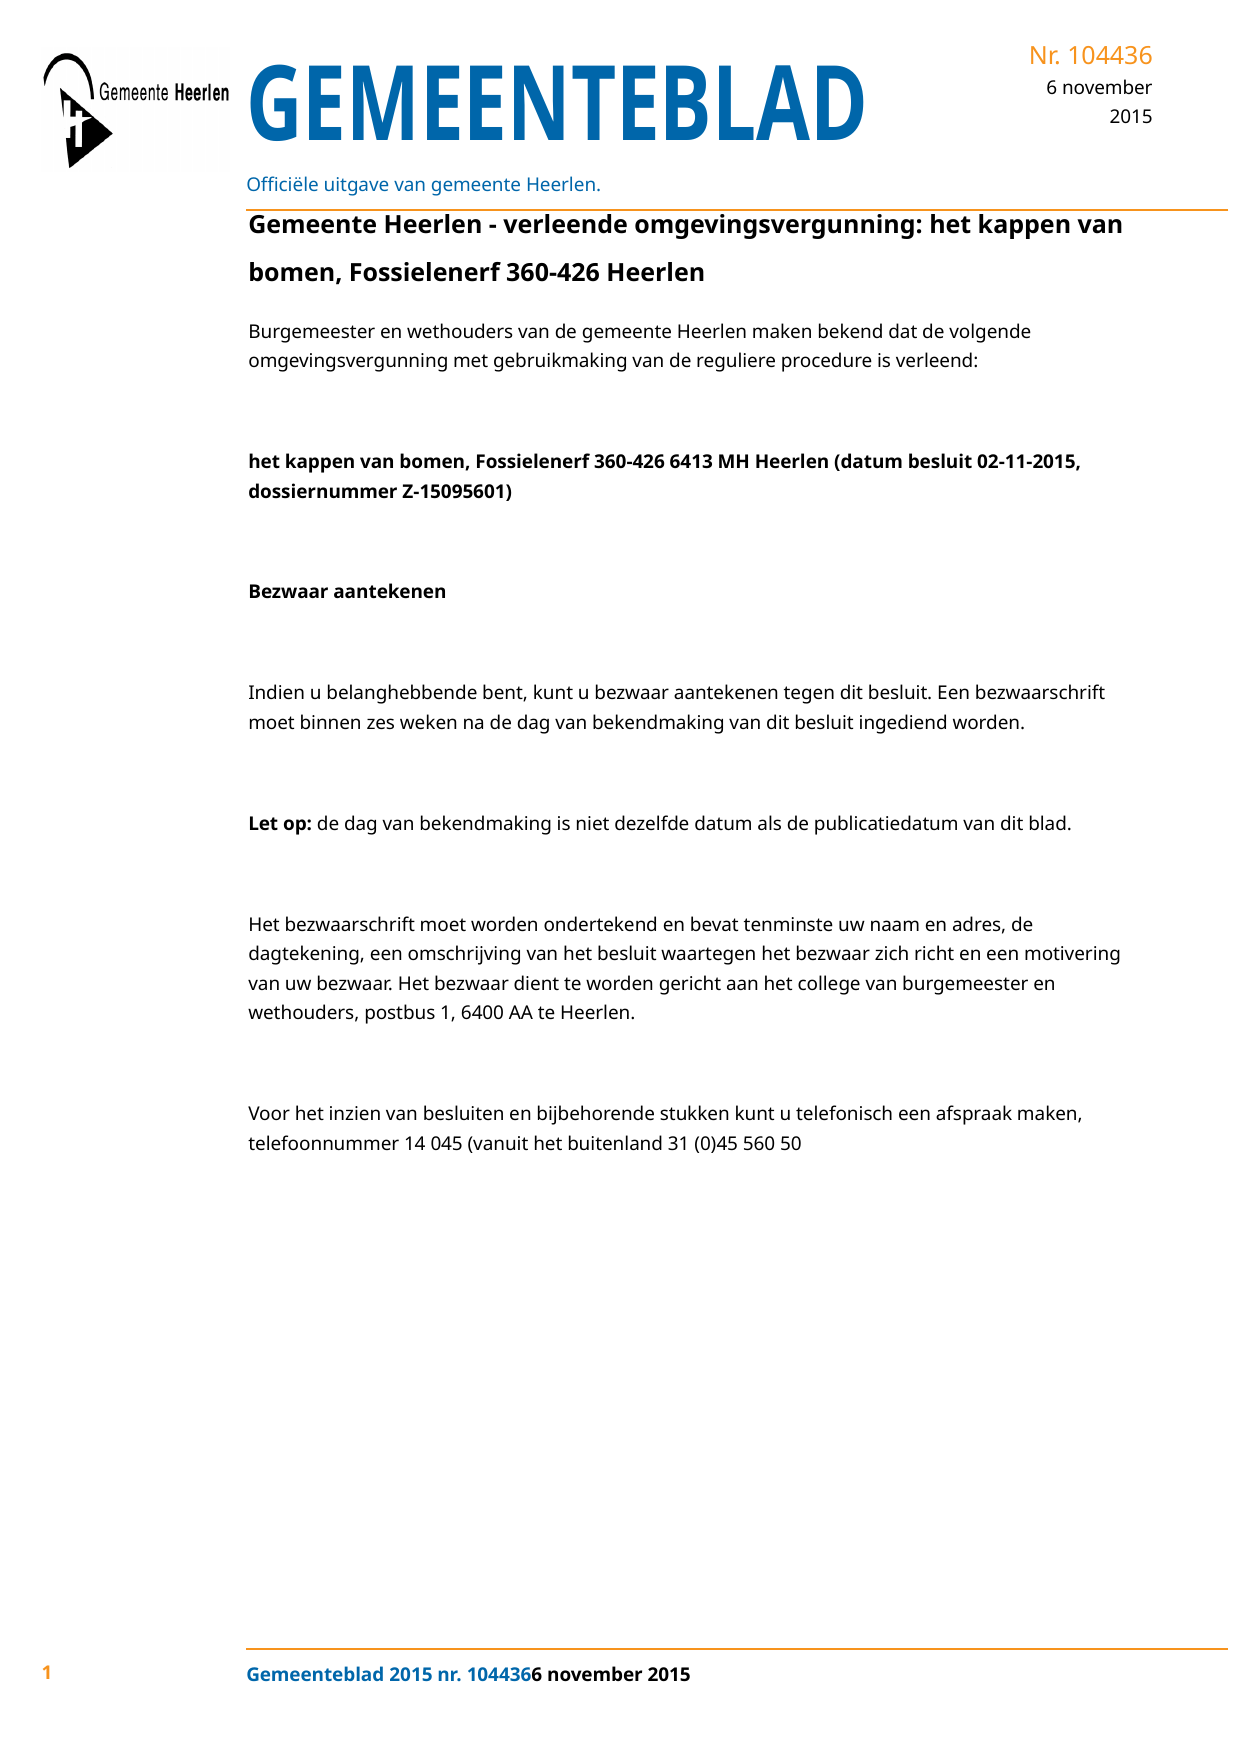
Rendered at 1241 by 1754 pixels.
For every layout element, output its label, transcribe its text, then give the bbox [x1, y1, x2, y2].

text Let op: de dag van bekendmaking is niet dezelfde datum als de publicatiedatum van dit blad. [248, 810, 1152, 836]
text Voor het inzien van besluiten en bijbehorende stukken kunt u telefonisch een afspraak maken, telefoonnummer 14 045 (vanuit het buitenland 31 (0)45 560 50 [248, 1100, 1152, 1156]
text Burgemeester en wethouders van de gemeente Heerlen maken bekend dat de volgende omgevingsvergunning met gebruikmaking van de reguliere procedure is verleend: [248, 318, 1152, 373]
picture [41, 47, 231, 172]
text Indien u belanghebbende bent, kunt u bezwaar aantekenen tegen dit besluit. Een bezwaarschrift moet binnen zes weken na de dag van bekendmaking van dit besluit ingediend worden. [248, 679, 1152, 735]
text Het bezwaarschrift moet worden ondertekend en bevat tenminste uw naam en adres, de dagtekening, een omschrijving van het besluit waartegen het bezwaar zich richt en een motivering van uw bezwaar. Het bezwaar dient te worden gericht aan het college van burgemeester en wethouders, postbus 1, 6400 AA te Heerlen. [248, 911, 1152, 1025]
text Gemeente Heerlen - verleende omgevingsvergunning: het kappen van bomen, Fossielenerf 360-426 Heerlen [248, 211, 1152, 288]
text het kappen van bomen, Fossielenerf 360-426 6413 MH Heerlen (datum besluit 02-11-2015, dossiernummer Z-15095601) [248, 448, 1152, 504]
text Bezwaar aantekenen [248, 579, 1152, 604]
